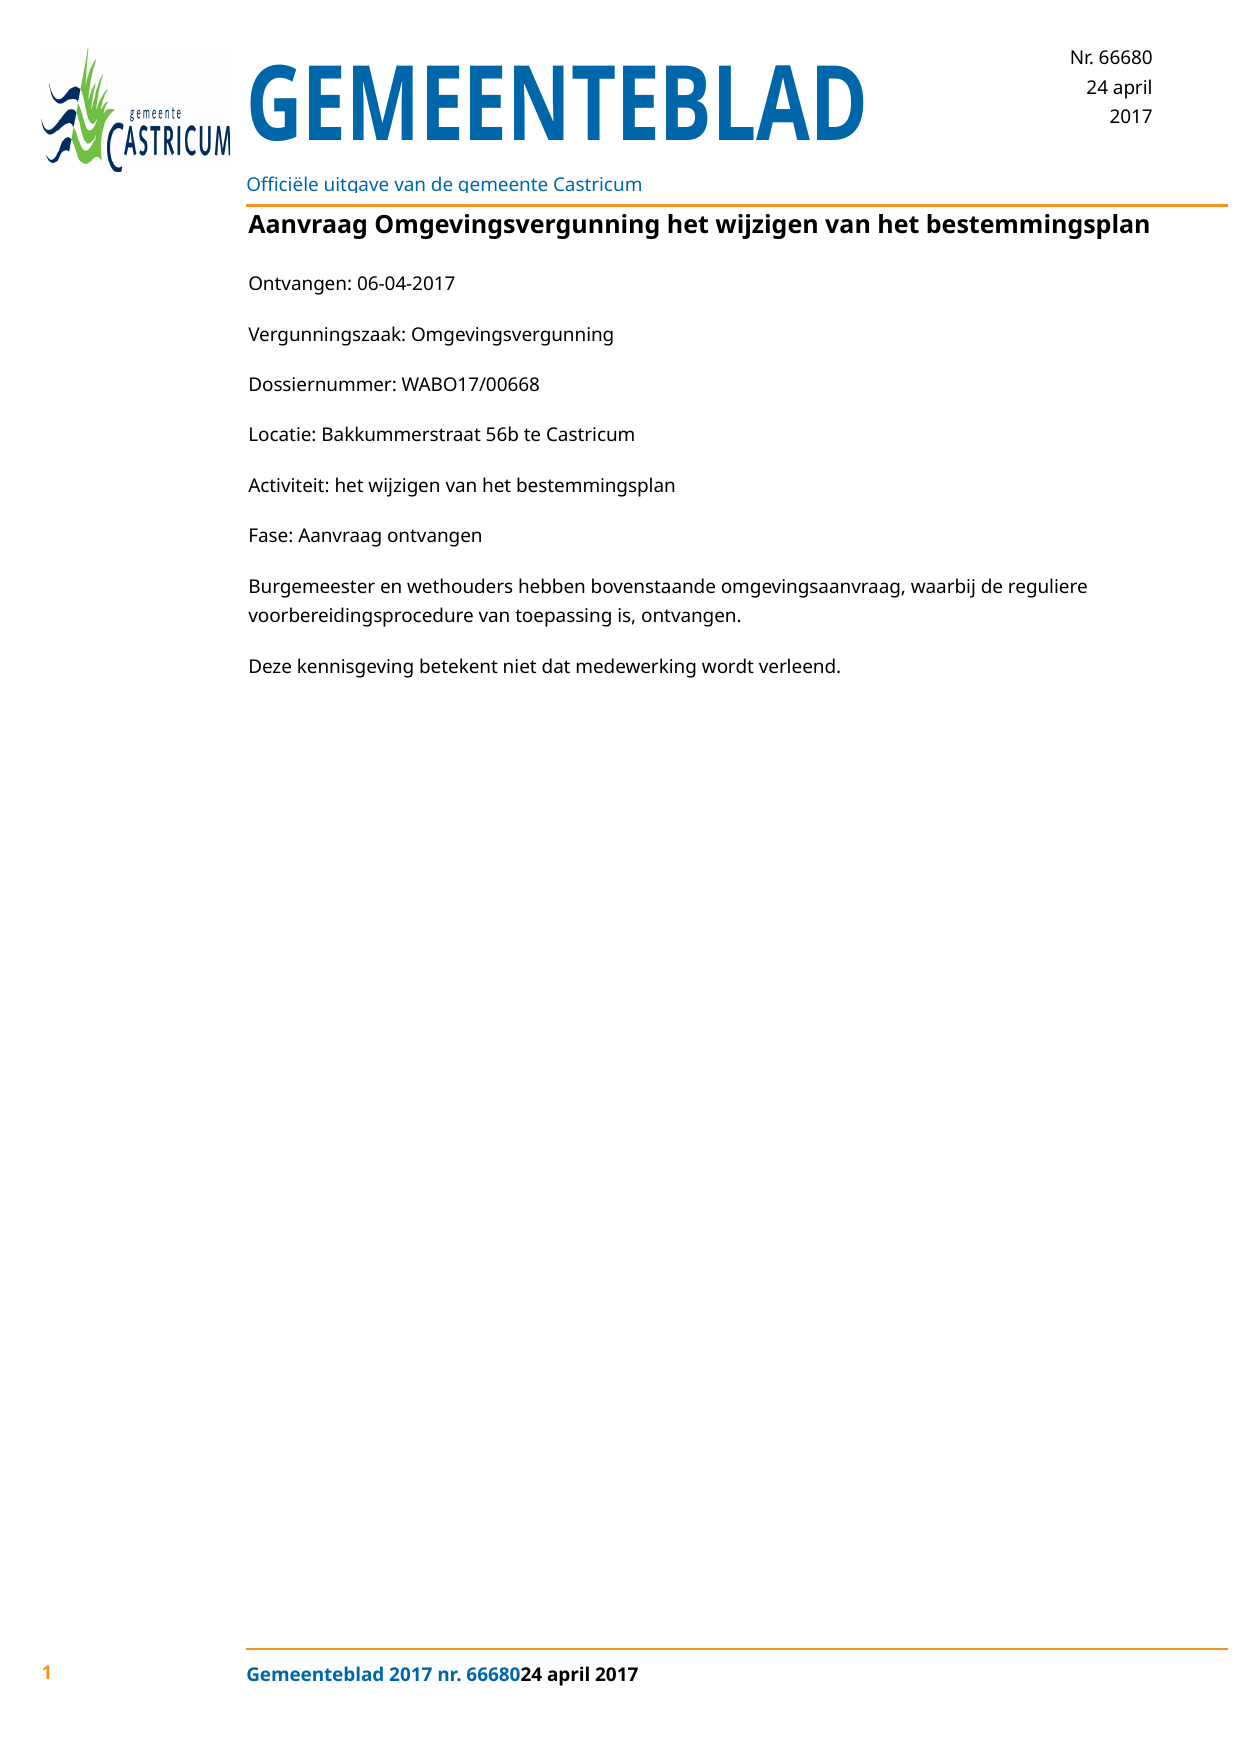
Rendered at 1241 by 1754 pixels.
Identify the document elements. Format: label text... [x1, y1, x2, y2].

picture [41, 47, 231, 172]
text Activiteit: het wijzigen van het bestemmingsplan [248, 472, 1152, 498]
text Dossiernummer: WABO17/00668 [248, 371, 1152, 397]
text Locatie: Bakkummerstraat 56b te Castricum [248, 422, 1152, 447]
text Deze kennisgeving betekent niet dat medewerking wordt verleend. [248, 653, 1152, 678]
text Vergunningszaak: Omgevingsvergunning [248, 321, 1152, 346]
text Burgemeester en wethouders hebben bovenstaande omgevingsaanvraag, waarbij de reguliere voorbereidingsprocedure van toepassing is, ontvangen. [248, 573, 1152, 628]
text Ontvangen: 06-04-2017 [248, 270, 1152, 296]
text Fase: Aanvraag ontvangen [248, 522, 1152, 548]
text Aanvraag Omgevingsvergunning het wijzigen van het bestemmingsplan [248, 207, 1152, 241]
